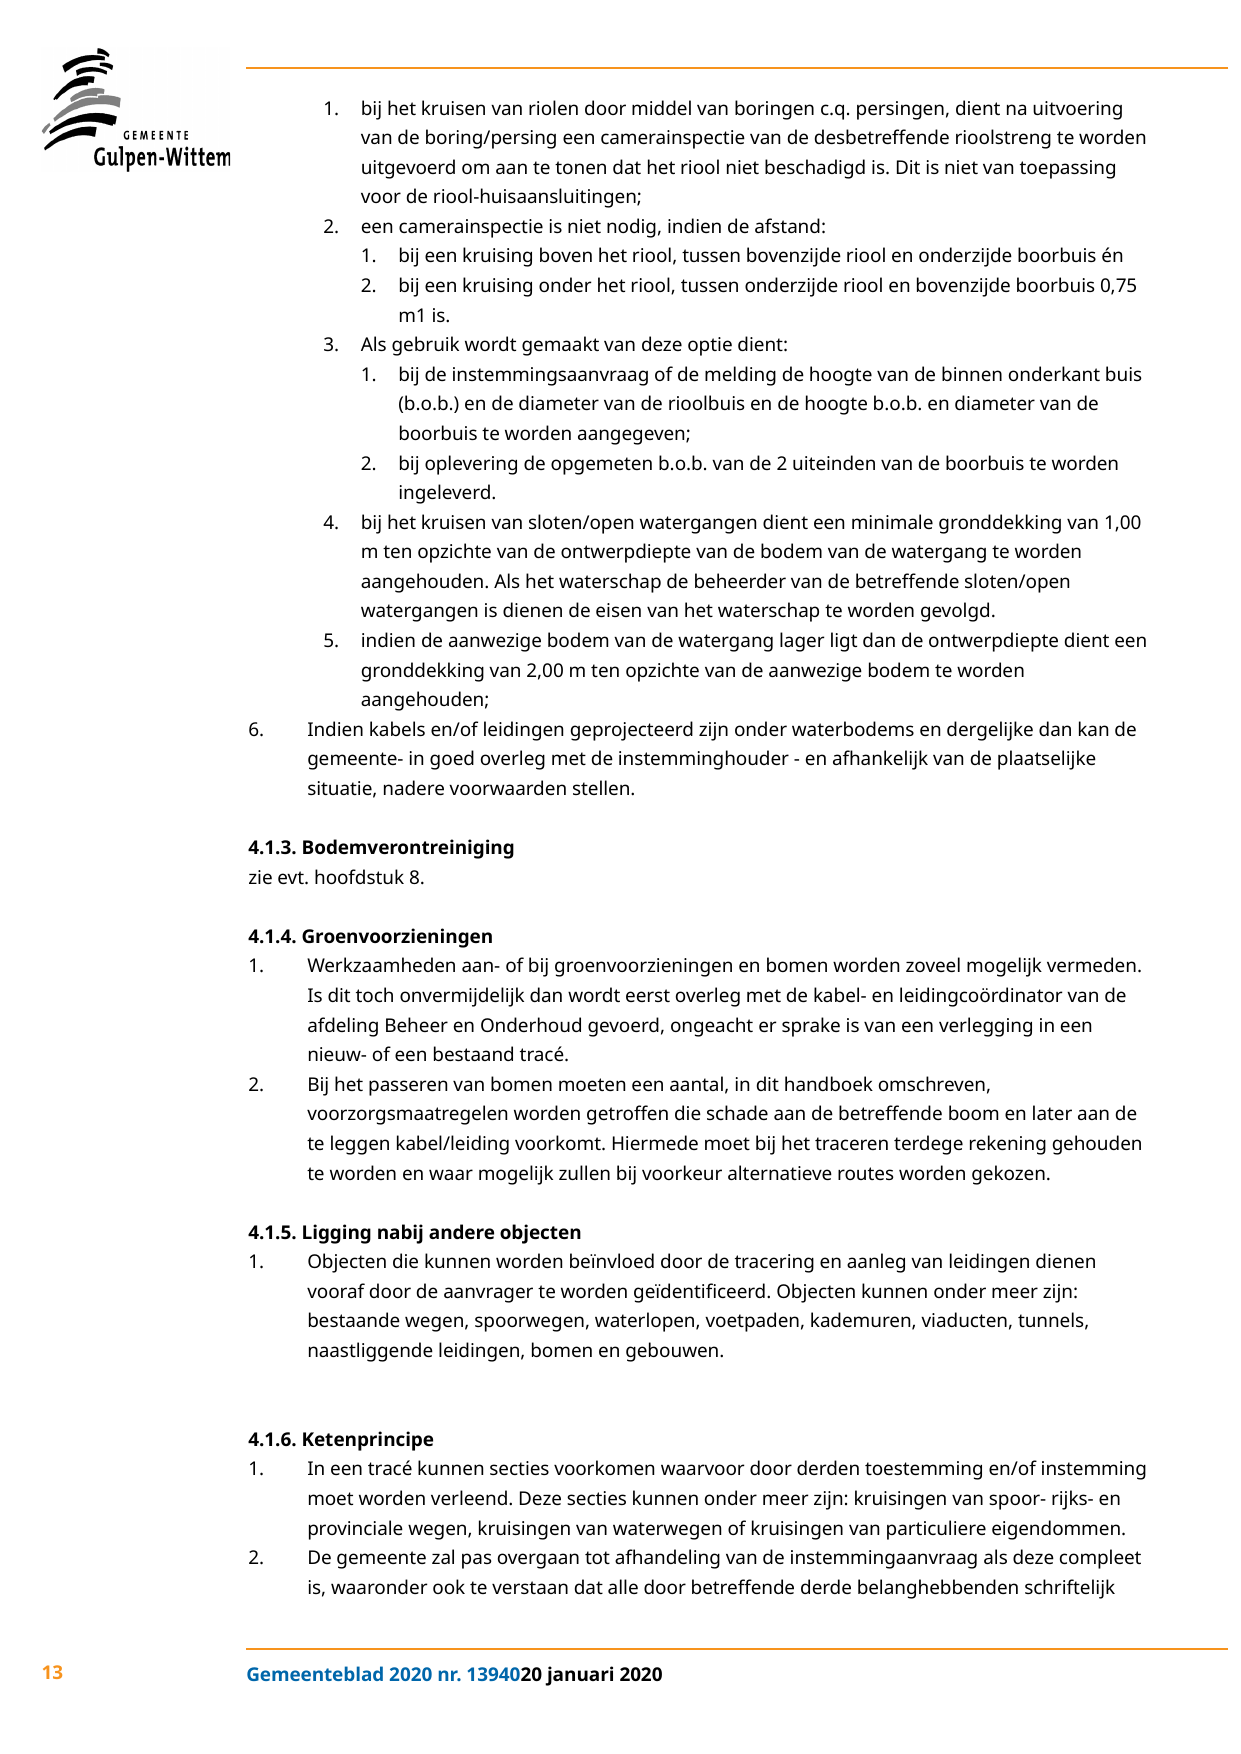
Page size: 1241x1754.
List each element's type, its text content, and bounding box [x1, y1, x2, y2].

list Als gebruik wordt gemaakt van deze optie dient: [323, 331, 1152, 357]
text 4.1.6. Ketenprincipe [248, 1426, 1152, 1452]
list bij de instemmingsaanvraag of de melding de hoogte van de binnen onderkant buis (b.o.b.) en de diameter van de rioolbuis en de hoogte b.o.b. en diameter van de boorbuis te worden aangegeven; [361, 361, 1152, 446]
text 4.1.4. Groenvoorzieningen [248, 923, 1152, 949]
list In een tracé kunnen secties voorkomen waarvoor door derden toestemming en/of instemming moet worden verleend. Deze secties kunnen onder meer zijn: kruisingen van spoor- rijks- en provinciale wegen, kruisingen van waterwegen of kruisingen van particuliere eigendommen. [248, 1456, 1152, 1541]
list een camerainspectie is niet nodig, indien de afstand: [323, 213, 1152, 239]
list Bij het passeren van bomen moeten een aantal, in dit handboek omschreven, voorzorgsmaatregelen worden getroffen die schade aan de betreffende boom en later aan de te leggen kabel/leiding voorkomt. Hiermede moet bij het traceren terdege rekening gehouden te worden en waar mogelijk zullen bij voorkeur alternatieve routes worden gekozen. [248, 1071, 1152, 1186]
list bij een kruising boven het riool, tussen bovenzijde riool en onderzijde boorbuis én [361, 243, 1152, 268]
picture [41, 47, 231, 172]
list indien de aanwezige bodem van de watergang lager ligt dan de ontwerpdiepte dient een gronddekking van 2,00 m ten opzichte van de aanwezige bodem te worden aangehouden; [323, 627, 1152, 712]
list bij oplevering de opgemeten b.o.b. van de 2 uiteinden van de boorbuis te worden ingeleverd. [361, 450, 1152, 505]
text 4.1.3. Bodemverontreiniging [248, 834, 1152, 860]
list Objecten die kunnen worden beïnvloed door de tracering en aanleg van leidingen dienen vooraf door de aanvrager te worden geïdentificeerd. Objecten kunnen onder meer zijn: bestaande wegen, spoorwegen, waterlopen, voetpaden, kademuren, viaducten, tunnels, naastliggende leidingen, bomen en gebouwen. [248, 1248, 1152, 1363]
list bij een kruising onder het riool, tussen onderzijde riool en bovenzijde boorbuis 0,75 m1 is. [361, 272, 1152, 328]
list bij het kruisen van riolen door middel van boringen c.q. persingen, dient na uitvoering van de boring/persing een camerainspectie van de desbetreffende rioolstreng te worden uitgevoerd om aan te tonen dat het riool niet beschadigd is. Dit is niet van toepassing voor de riool-huisaansluitingen; [323, 95, 1152, 209]
text zie evt. hoofdstuk 8. [248, 864, 1152, 890]
text 4.1.5. Ligging nabij andere objecten [248, 1219, 1152, 1245]
list Indien kabels en/of leidingen geprojecteerd zijn onder waterbodems en dergelijke dan kan de gemeente- in goed overleg met de instemminghouder - en afhankelijk van de plaatselijke situatie, nadere voorwaarden stellen. [248, 716, 1152, 801]
list De gemeente zal pas overgaan tot afhandeling van de instemmingaanvraag als deze compleet is, waaronder ook te verstaan dat alle door betreffende derde belanghebbenden schriftelijk [248, 1544, 1152, 1600]
list Werkzaamheden aan- of bij groenvoorzieningen en bomen worden zoveel mogelijk vermeden. Is dit toch onvermijdelijk dan wordt eerst overleg met de kabel- en leidingcoördinator van de afdeling Beheer en Onderhoud gevoerd, ongeacht er sprake is van een verlegging in een nieuw- of een bestaand tracé. [248, 953, 1152, 1067]
list bij het kruisen van sloten/open watergangen dient een minimale gronddekking van 1,00 m ten opzichte van de ontwerpdiepte van de bodem van de watergang te worden aangehouden. Als het waterschap de beheerder van de betreffende sloten/open watergangen is dienen de eisen van het waterschap te worden gevolgd. [323, 509, 1152, 623]
